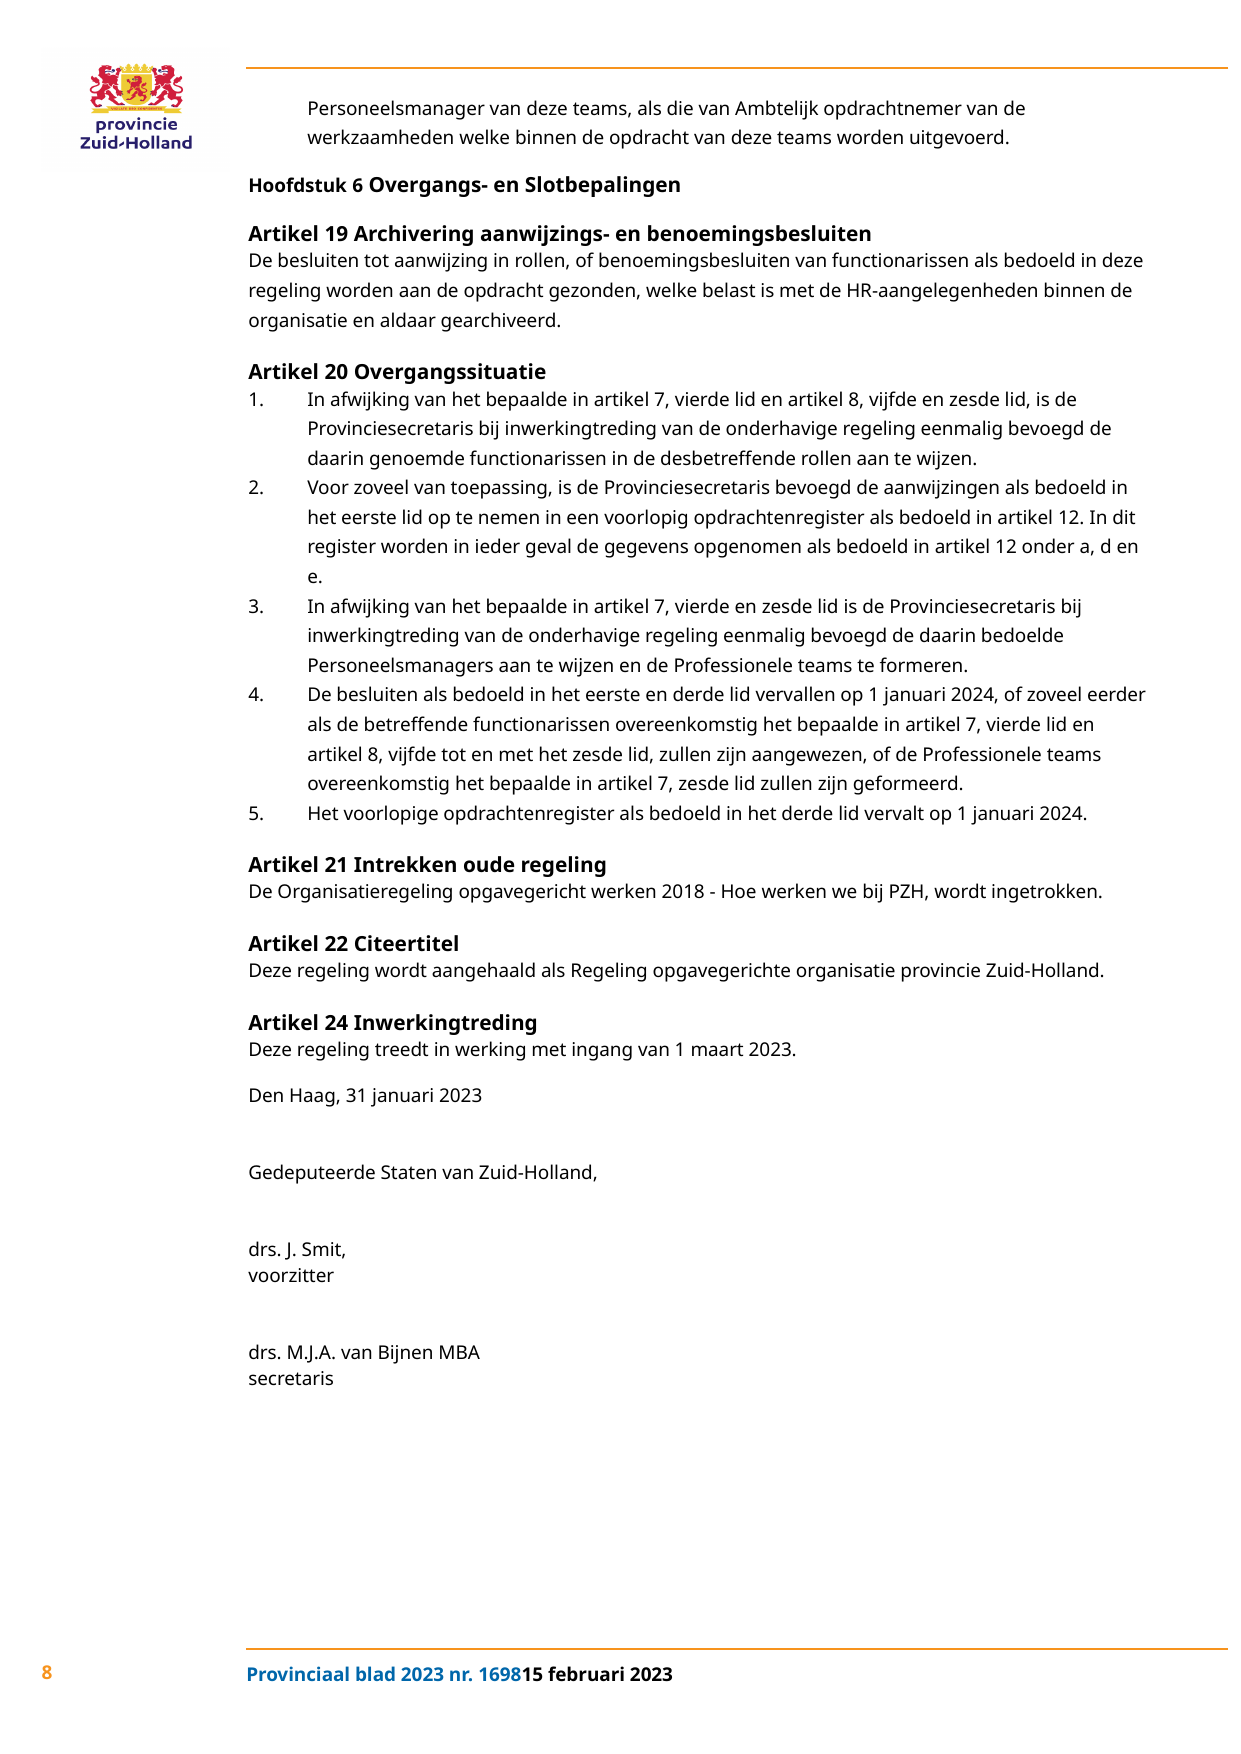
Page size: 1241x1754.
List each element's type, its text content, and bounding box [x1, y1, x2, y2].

list Personeelsmanager van deze teams, als die van Ambtelijk opdrachtnemer van de werkzaamheden welke binnen de opdracht van deze teams worden uitgevoerd. [248, 95, 1152, 150]
text Artikel 24 Inwerkingtreding [248, 1008, 1152, 1036]
text Artikel 21 Intrekken oude regeling [248, 850, 1152, 879]
text voorzitter [248, 1262, 1152, 1288]
text drs. J. Smit, [248, 1236, 1152, 1262]
list In afwijking van het bepaalde in artikel 7, vierde en zesde lid is de Provinciesecretaris bij inwerkingtreding van de onderhavige regeling eenmalig bevoegd de daarin bedoelde Personeelsmanagers aan te wijzen en de Professionele teams te formeren. [248, 593, 1152, 678]
text drs. M.J.A. van Bijnen MBA [248, 1339, 1152, 1365]
list In afwijking van het bepaalde in artikel 7, vierde lid en artikel 8, vijfde en zesde lid, is de Provinciesecretaris bij inwerkingtreding van de onderhavige regeling eenmalig bevoegd de daarin genoemde functionarissen in de desbetreffende rollen aan te wijzen. [248, 386, 1152, 471]
text Hoofdstuk 6 Overgangs- en Slotbepalingen [248, 170, 1152, 198]
text De Organisatieregeling opgavegericht werken 2018 - Hoe werken we bij PZH, wordt ingetrokken. [248, 879, 1152, 904]
text Artikel 20 Overgangssituatie [248, 357, 1152, 386]
list Voor zoveel van toepassing, is de Provinciesecretaris bevoegd de aanwijzingen als bedoeld in het eerste lid op te nemen in een voorlopig opdrachtenregister als bedoeld in artikel 12. In dit register worden in ieder geval de gegevens opgenomen als bedoeld in artikel 12 onder a, d en e. [248, 474, 1152, 589]
text Artikel 19 Archivering aanwijzings- en benoemingsbesluiten [248, 219, 1152, 248]
text De besluiten tot aanwijzing in rollen, of benoemingsbesluiten van functionarissen als bedoeld in deze regeling worden aan de opdracht gezonden, welke belast is met de HR-aangelegenheden binnen de organisatie en aldaar gearchiveerd. [248, 248, 1152, 333]
picture [41, 47, 231, 172]
list Het voorlopige opdrachtenregister als bedoeld in het derde lid vervalt op 1 januari 2024. [248, 800, 1152, 826]
list De besluiten als bedoeld in het eerste en derde lid vervallen op 1 januari 2024, of zoveel eerder als de betreffende functionarissen overeenkomstig het bepaalde in artikel 7, vierde lid en artikel 8, vijfde tot en met het zesde lid, zullen zijn aangewezen, of de Professionele teams overeenkomstig het bepaalde in artikel 7, zesde lid zullen zijn geformeerd. [248, 682, 1152, 796]
text Deze regeling treedt in werking met ingang van 1 maart 2023. [248, 1036, 1152, 1062]
text Gedeputeerde Staten van Zuid-Holland, [248, 1159, 1152, 1185]
text Artikel 22 Citeertitel [248, 929, 1152, 958]
text Den Haag, 31 januari 2023 [248, 1082, 1152, 1108]
text secretaris [248, 1365, 1152, 1391]
text Deze regeling wordt aangehaald als Regeling opgavegerichte organisatie provincie Zuid-Holland. [248, 958, 1152, 983]
